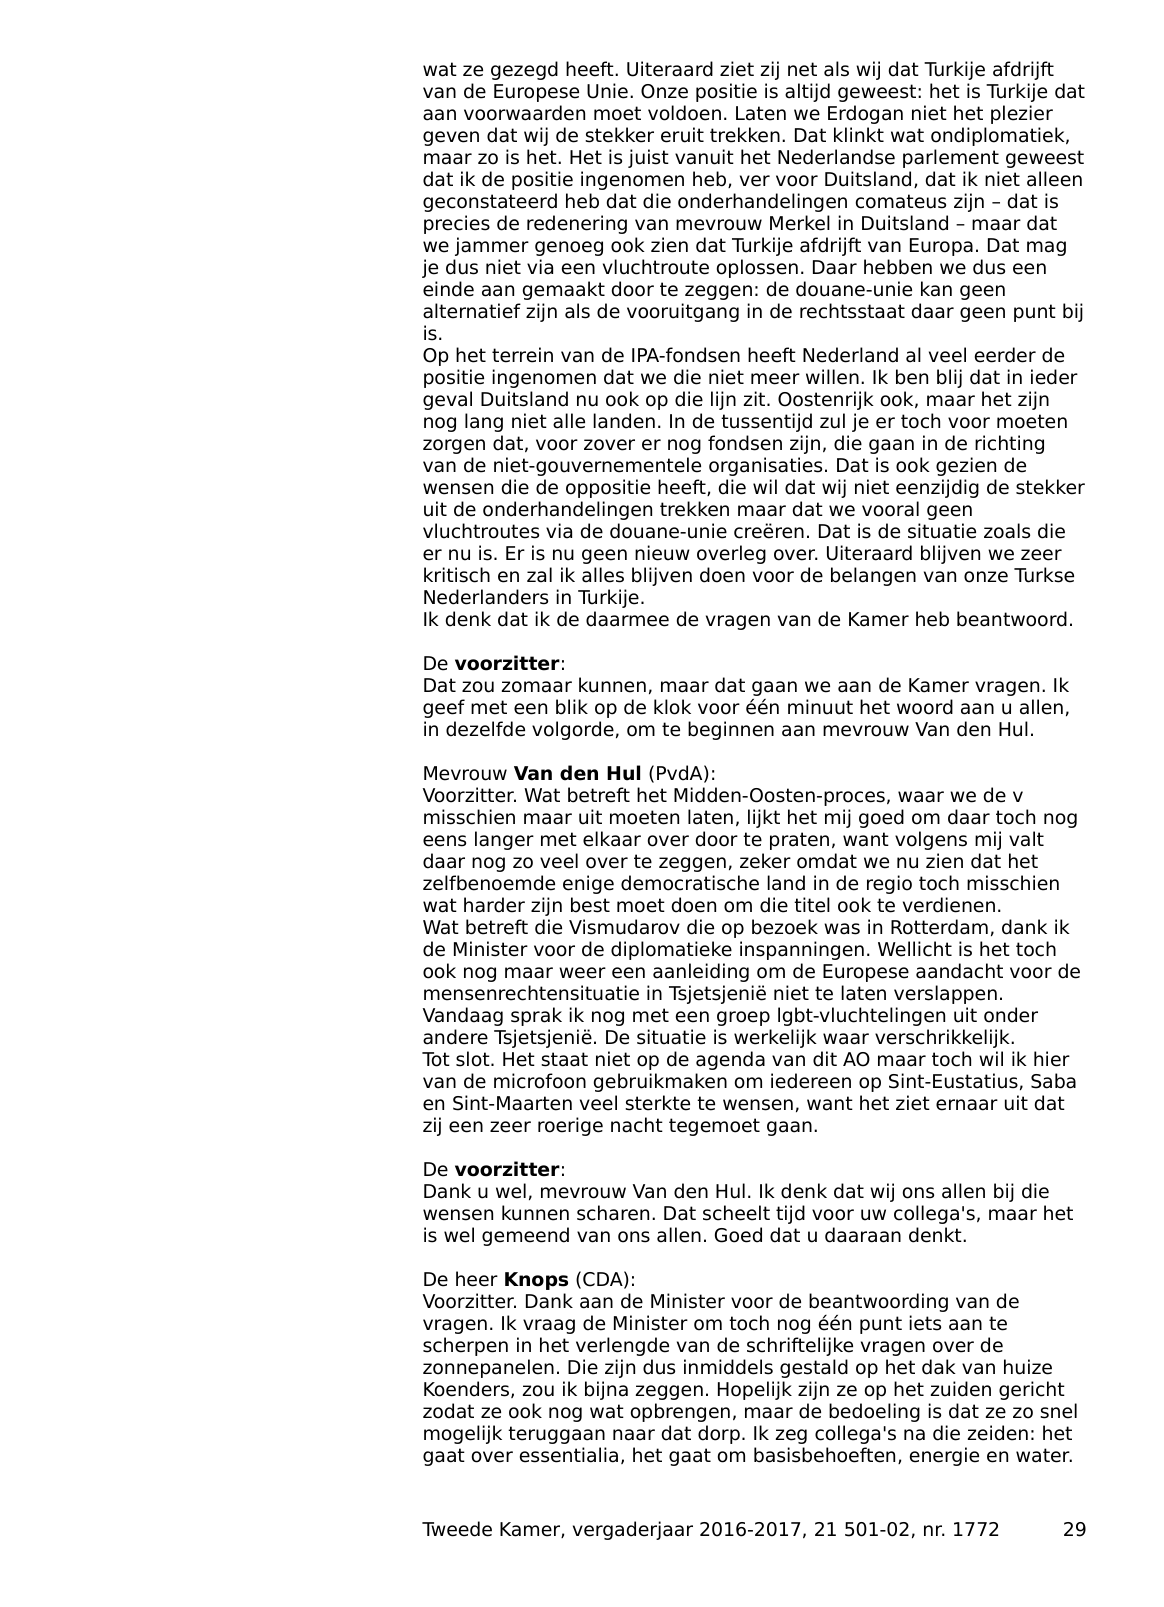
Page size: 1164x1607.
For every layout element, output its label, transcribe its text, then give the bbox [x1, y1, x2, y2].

text Ik denk dat ik de daarmee de vragen van de Kamer heb beantwoord. [422, 608, 1087, 631]
text Voorzitter. Wat betreft het Midden-Oosten-proces, waar we de v misschien maar uit moeten laten, lijkt het mij goed om daar toch nog eens langer met elkaar over door te praten, want volgens mij valt daar nog zo veel over te zeggen, zeker omdat we nu zien dat het zelfbenoemde enige democratische land in de regio toch misschien wat harder zijn best moet doen om die titel ook te verdienen. [422, 785, 1087, 917]
text Dat zou zomaar kunnen, maar dat gaan we aan de Kamer vragen. Ik geef met een blik op de klok voor één minuut het woord aan u allen, in dezelfde volgorde, om te beginnen aan mevrouw Van den Hul. [422, 675, 1087, 741]
text Mevrouw Van den Hul (PvdA): [422, 763, 1087, 785]
text De heer Knops (CDA): [422, 1269, 1087, 1291]
text De voorzitter: [422, 1159, 1087, 1181]
text Voorzitter. Dank aan de Minister voor de beantwoording van de vragen. Ik vraag de Minister om toch nog één punt iets aan te scherpen in het verlengde van de schriftelijke vragen over de zonnepanelen. Die zijn dus inmiddels gestald op het dak van huize Koenders, zou ik bijna zeggen. Hopelijk zijn ze op het zuiden gericht zodat ze ook nog wat opbrengen, maar de bedoeling is dat ze zo snel mogelijk teruggaan naar dat dorp. Ik zeg collega's na die zeiden: het gaat over essentialia, het gaat om basisbehoeften, energie en water. [422, 1291, 1087, 1467]
text Op het terrein van de IPA-fondsen heeft Nederland al veel eerder de positie ingenomen dat we die niet meer willen. Ik ben blij dat in ieder geval Duitsland nu ook op die lijn zit. Oostenrijk ook, maar het zijn nog lang niet alle landen. In de tussentijd zul je er toch voor moeten zorgen dat, voor zover er nog fondsen zijn, die gaan in de richting van de niet-gouvernementele organisaties. Dat is ook gezien de wensen die de oppositie heeft, die wil dat wij niet eenzijdig de stekker uit de onderhandelingen trekken maar dat we vooral geen vluchtroutes via de douane-unie creëren. Dat is de situatie zoals die er nu is. Er is nu geen nieuw overleg over. Uiteraard blijven we zeer kritisch en zal ik alles blijven doen voor de belangen van onze Turkse Nederlanders in Turkije. [422, 345, 1087, 608]
text Dank u wel, mevrouw Van den Hul. Ik denk dat wij ons allen bij die wensen kunnen scharen. Dat scheelt tijd voor uw collega's, maar het is wel gemeend van ons allen. Goed dat u daaraan denkt. [422, 1181, 1087, 1247]
text De voorzitter: [422, 653, 1087, 675]
text Tot slot. Het staat niet op de agenda van dit AO maar toch wil ik hier van de microfoon gebruikmaken om iedereen op Sint-Eustatius, Saba en Sint-Maarten veel sterkte te wensen, want het ziet ernaar uit dat zij een zeer roerige nacht tegemoet gaan. [422, 1048, 1087, 1136]
text Wat betreft die Vismudarov die op bezoek was in Rotterdam, dank ik de Minister voor de diplomatieke inspanningen. Wellicht is het toch ook nog maar weer een aanleiding om de Europese aandacht voor de mensenrechtensituatie in Tsjetsjenië niet te laten verslappen. Vandaag sprak ik nog met een groep lgbt-vluchtelingen uit onder andere Tsjetsjenië. De situatie is werkelijk waar verschrikkelijk. [422, 917, 1087, 1048]
text wat ze gezegd heeft. Uiteraard ziet zij net als wij dat Turkije afdrijft van de Europese Unie. Onze positie is altijd geweest: het is Turkije dat aan voorwaarden moet voldoen. Laten we Erdogan niet het plezier geven dat wij de stekker eruit trekken. Dat klinkt wat ondiplomatiek, maar zo is het. Het is juist vanuit het Nederlandse parlement geweest dat ik de positie ingenomen heb, ver voor Duitsland, dat ik niet alleen geconstateerd heb dat die onderhandelingen comateus zijn – dat is precies de redenering van mevrouw Merkel in Duitsland – maar dat we jammer genoeg ook zien dat Turkije afdrijft van Europa. Dat mag je dus niet via een vluchtroute oplossen. Daar hebben we dus een einde aan gemaakt door te zeggen: de douane-unie kan geen alternatief zijn als de vooruitgang in de rechtsstaat daar geen punt bij is. [422, 59, 1087, 345]
